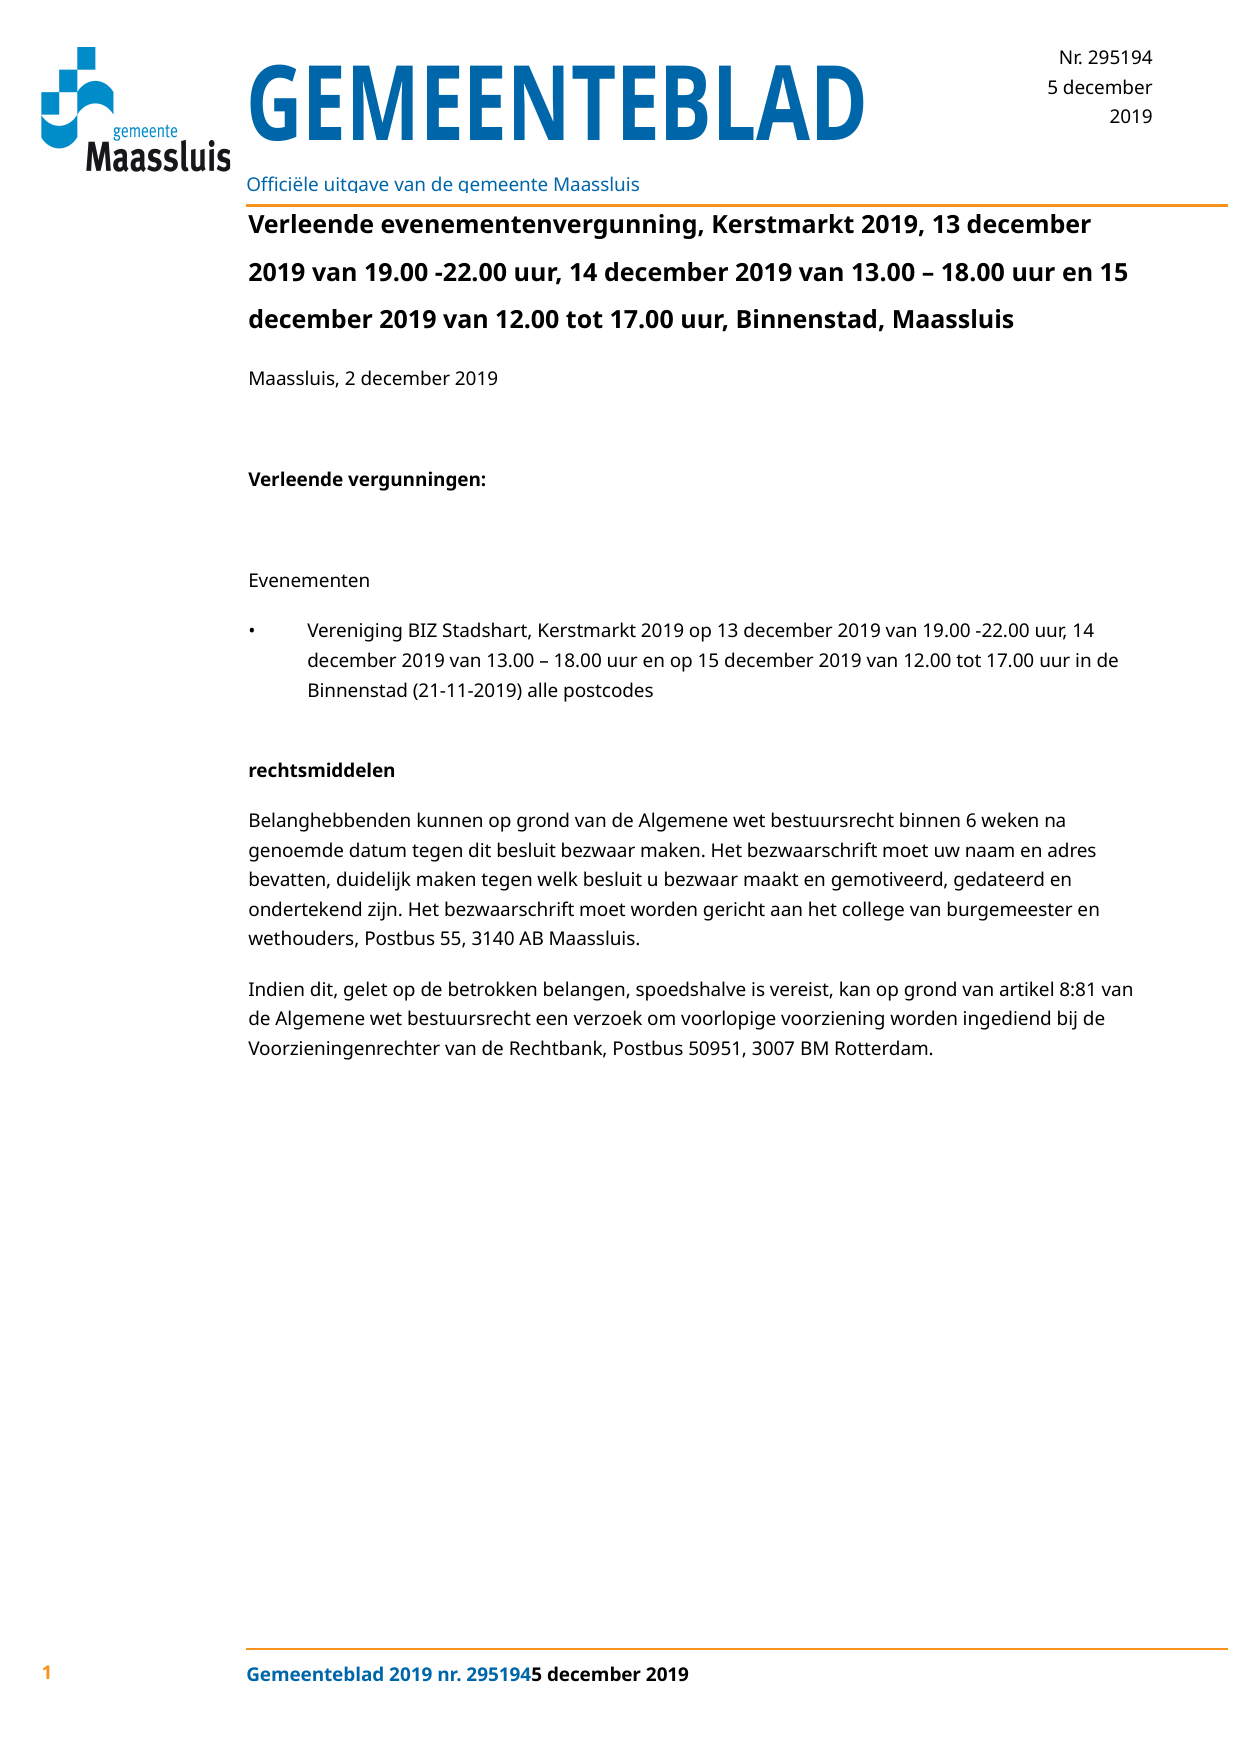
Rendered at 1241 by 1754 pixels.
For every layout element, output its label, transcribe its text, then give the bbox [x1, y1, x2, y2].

text Evenementen [248, 567, 1152, 593]
text Indien dit, gelet op de betrokken belangen, spoedshalve is vereist, kan op grond van artikel 8:81 van de Algemene wet bestuursrecht een verzoek om voorlopige voorziening worden ingediend bij de Voorzieningenrechter van de Rechtbank, Postbus 50951, 3007 BM Rotterdam. [248, 976, 1152, 1061]
list Vereniging BIZ Stadshart, Kerstmarkt 2019 op 13 december 2019 van 19.00 -22.00 uur, 14 december 2019 van 13.00 – 18.00 uur en op 15 december 2019 van 12.00 tot 17.00 uur in de Binnenstad (21-11-2019) alle postcodes [248, 618, 1152, 702]
text Verleende evenementenvergunning, Kerstmarkt 2019, 13 december 2019 van 19.00 -22.00 uur, 14 december 2019 van 13.00 – 18.00 uur en 15 december 2019 van 12.00 tot 17.00 uur, Binnenstad, Maassluis [248, 207, 1152, 336]
text rechtsmiddelen [248, 757, 1152, 782]
text Maassluis, 2 december 2019 [248, 366, 1152, 391]
text Belanghebbenden kunnen op grond van de Algemene wet bestuursrecht binnen 6 weken na genoemde datum tegen dit besluit bezwaar maken. Het bezwaarschrift moet uw naam en adres bevatten, duidelijk maken tegen welk besluit u bezwaar maakt en gemotiveerd, gedateerd en ondertekend zijn. Het bezwaarschrift moet worden gericht aan het college van burgemeester en wethouders, Postbus 55, 3140 AB Maassluis. [248, 807, 1152, 951]
picture [41, 47, 77, 92]
picture [41, 47, 231, 172]
text Verleende vergunningen: [248, 466, 1152, 492]
